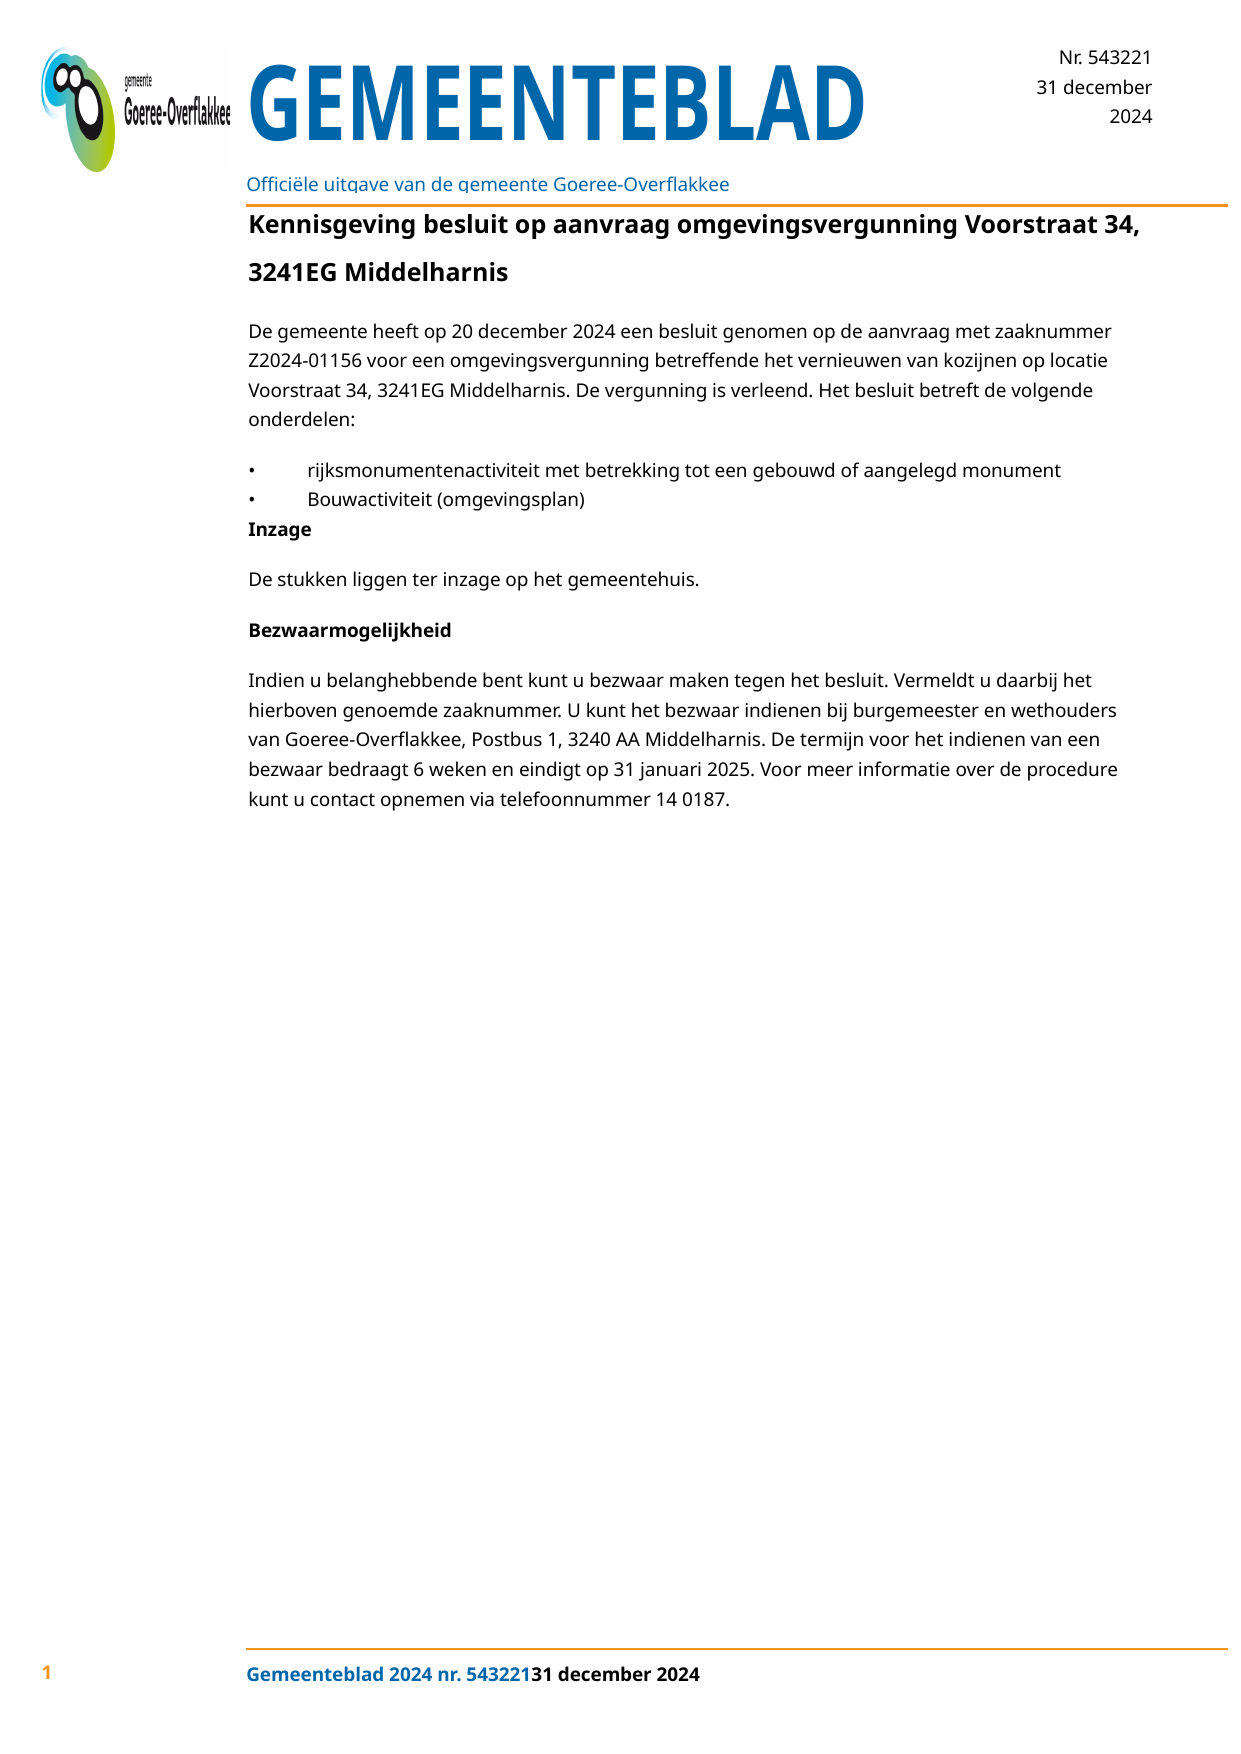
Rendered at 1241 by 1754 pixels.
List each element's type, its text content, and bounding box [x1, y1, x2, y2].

text Bezwaarmogelijkheid [248, 617, 1152, 643]
picture [41, 47, 231, 172]
text Indien u belanghebbende bent kunt u bezwaar maken tegen het besluit. Vermeldt u daarbij het hierboven genoemde zaaknummer. U kunt het bezwaar indienen bij burgemeester en wethouders van Goeree-Overflakkee, Postbus 1, 3240 AA Middelharnis. De termijn voor het indienen van een bezwaar bedraagt 6 weken en eindigt op 31 januari 2025. Voor meer informatie over de procedure kunt u contact opnemen via telefoonnummer 14 0187. [248, 667, 1152, 812]
text De stukken liggen ter inzage op het gemeentehuis. [248, 567, 1152, 592]
text Kennisgeving besluit op aanvraag omgevingsvergunning Voorstraat 34, 3241EG Middelharnis [248, 207, 1152, 288]
list rijksmonumentenactiviteit met betrekking tot een gebouwd of aangelegd monument [248, 457, 1152, 483]
text Inzage [248, 516, 1152, 542]
text De gemeente heeft op 20 december 2024 een besluit genomen op de aanvraag met zaaknummer Z2024-01156 voor een omgevingsvergunning betreffende het vernieuwen van kozijnen op locatie Voorstraat 34, 3241EG Middelharnis. De vergunning is verleend. Het besluit betreft de volgende onderdelen: [248, 318, 1152, 432]
list Bouwactiviteit (omgevingsplan) [248, 487, 1152, 512]
